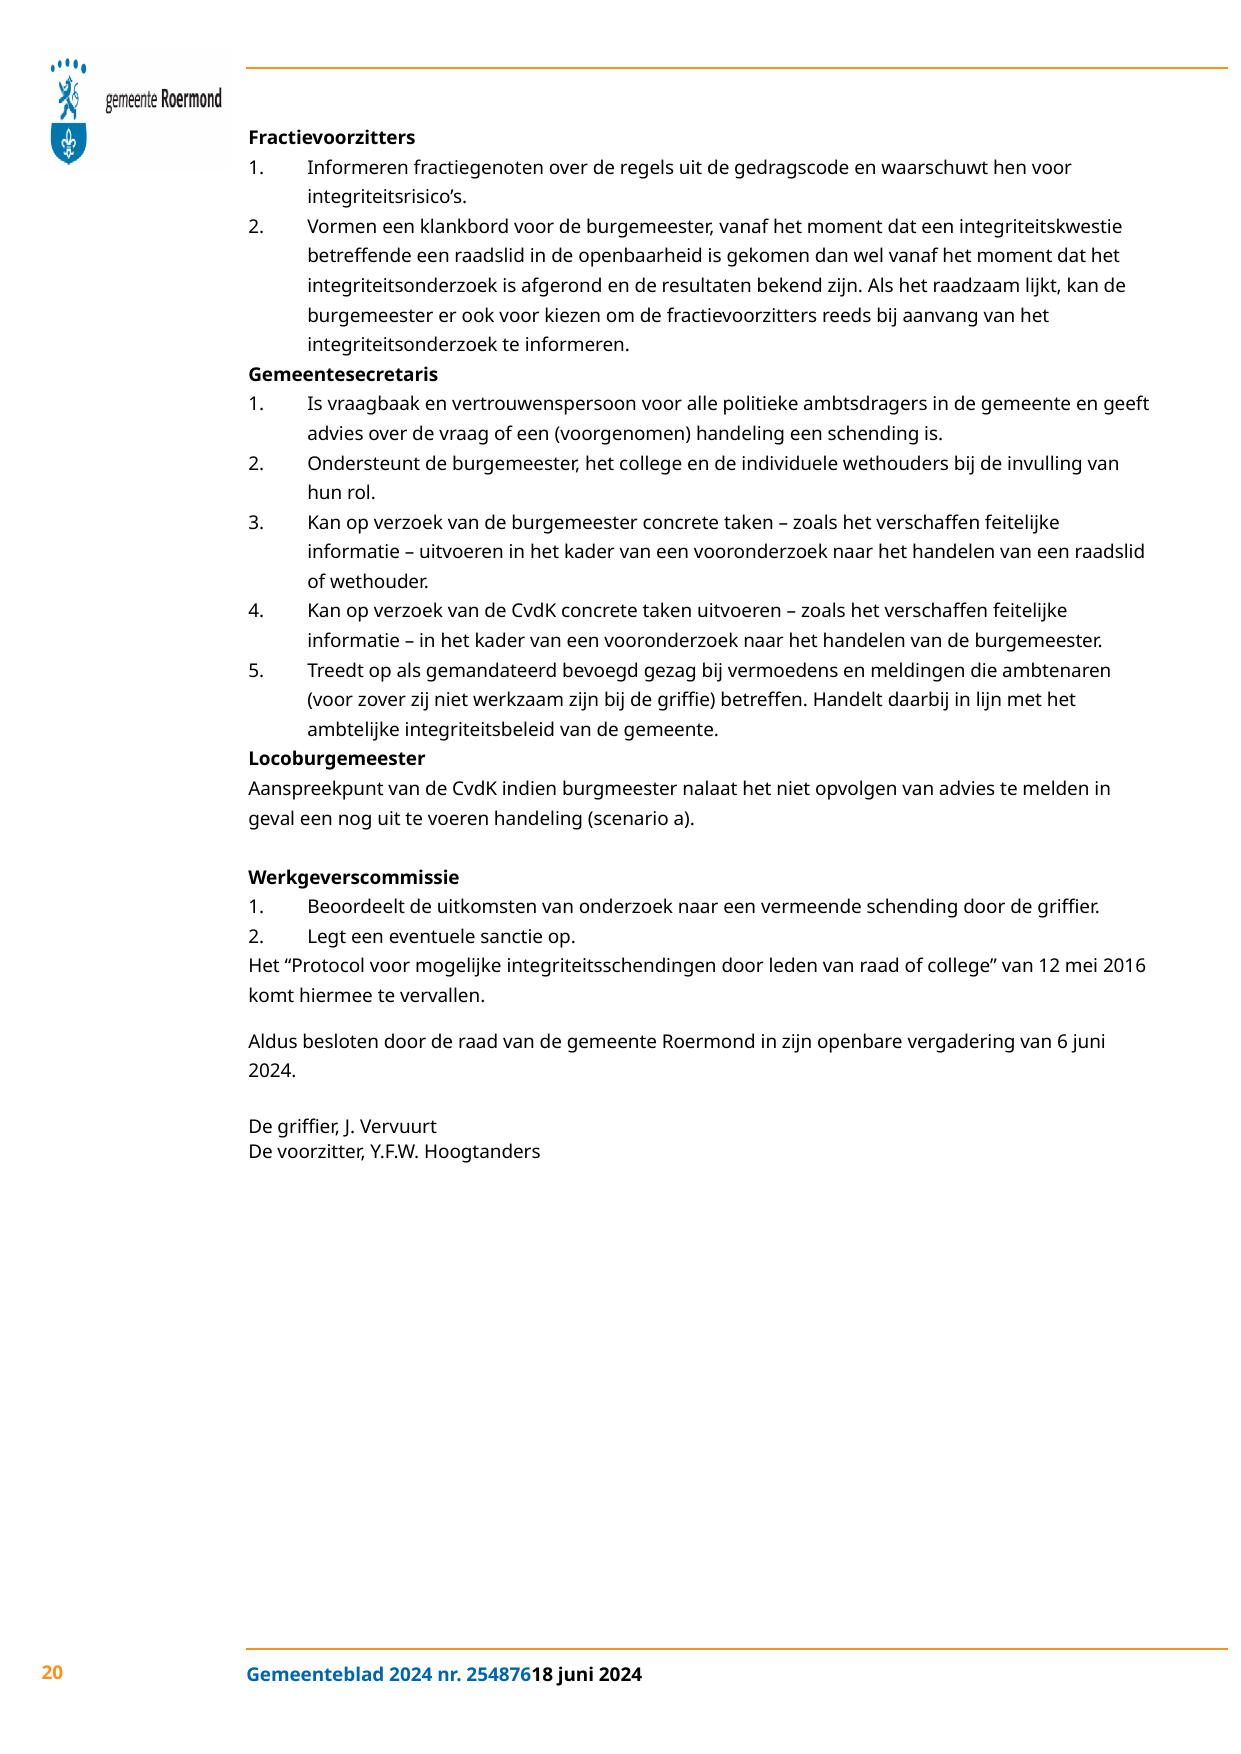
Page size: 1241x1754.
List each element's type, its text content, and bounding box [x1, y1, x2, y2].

list Kan op verzoek van de burgemeester concrete taken – zoals het verschaffen feitelijke informatie – uitvoeren in het kader van een vooronderzoek naar het handelen van een raadslid of wethouder. [248, 509, 1152, 594]
text Locoburgemeester [248, 746, 1152, 771]
list Is vraagbaak en vertrouwenspersoon voor alle politieke ambtsdragers in de gemeente en geeft advies over de vraag of een (voorgenomen) handeling een schending is. [248, 391, 1152, 446]
text Aanspreekpunt van de CvdK indien burgmeester nalaat het niet opvolgen van advies te melden in geval een nog uit te voeren handeling (scenario a). [248, 775, 1152, 831]
picture [41, 47, 231, 172]
text Aldus besloten door de raad van de gemeente Roermond in zijn openbare vergadering van 6 juni 2024. [248, 1028, 1152, 1083]
text De voorzitter, Y.F.W. Hoogtanders [248, 1138, 1152, 1164]
text Gemeentesecretaris [248, 361, 1152, 387]
text Werkgeverscommissie [248, 864, 1152, 890]
list Beoordeelt de uitkomsten van onderzoek naar een vermeende schending door de griffier. [248, 893, 1152, 919]
list Ondersteunt de burgemeester, het college en de individuele wethouders bij de invulling van hun rol. [248, 450, 1152, 505]
list Informeren fractiegenoten over de regels uit de gedragscode en waarschuwt hen voor integriteitsrisico’s. [248, 154, 1152, 209]
list Vormen een klankbord voor de burgemeester, vanaf het moment dat een integriteitskwestie betreffende een raadslid in de openbaarheid is gekomen dan wel vanaf het moment dat het integriteitsonderzoek is afgerond en de resultaten bekend zijn. Als het raadzaam lijkt, kan de burgemeester er ook voor kiezen om de fractievoorzitters reeds bij aanvang van het integriteitsonderzoek te informeren. [248, 213, 1152, 357]
text Het “Protocol voor mogelijke integriteitsschendingen door leden van raad of college” van 12 mei 2016 komt hiermee te vervallen. [248, 953, 1152, 1008]
list Legt een eventuele sanctie op. [248, 923, 1152, 949]
text Fractievoorzitters [248, 124, 1152, 150]
text De griffier, J. Vervuurt [248, 1113, 1152, 1138]
list Treedt op als gemandateerd bevoegd gezag bij vermoedens en meldingen die ambtenaren (voor zover zij niet werkzaam zijn bij de griffie) betreffen. Handelt daarbij in lijn met het ambtelijke integriteitsbeleid van de gemeente. [248, 657, 1152, 742]
list Kan op verzoek van de CvdK concrete taken uitvoeren – zoals het verschaffen feitelijke informatie – in het kader van een vooronderzoek naar het handelen van de burgemeester. [248, 598, 1152, 653]
